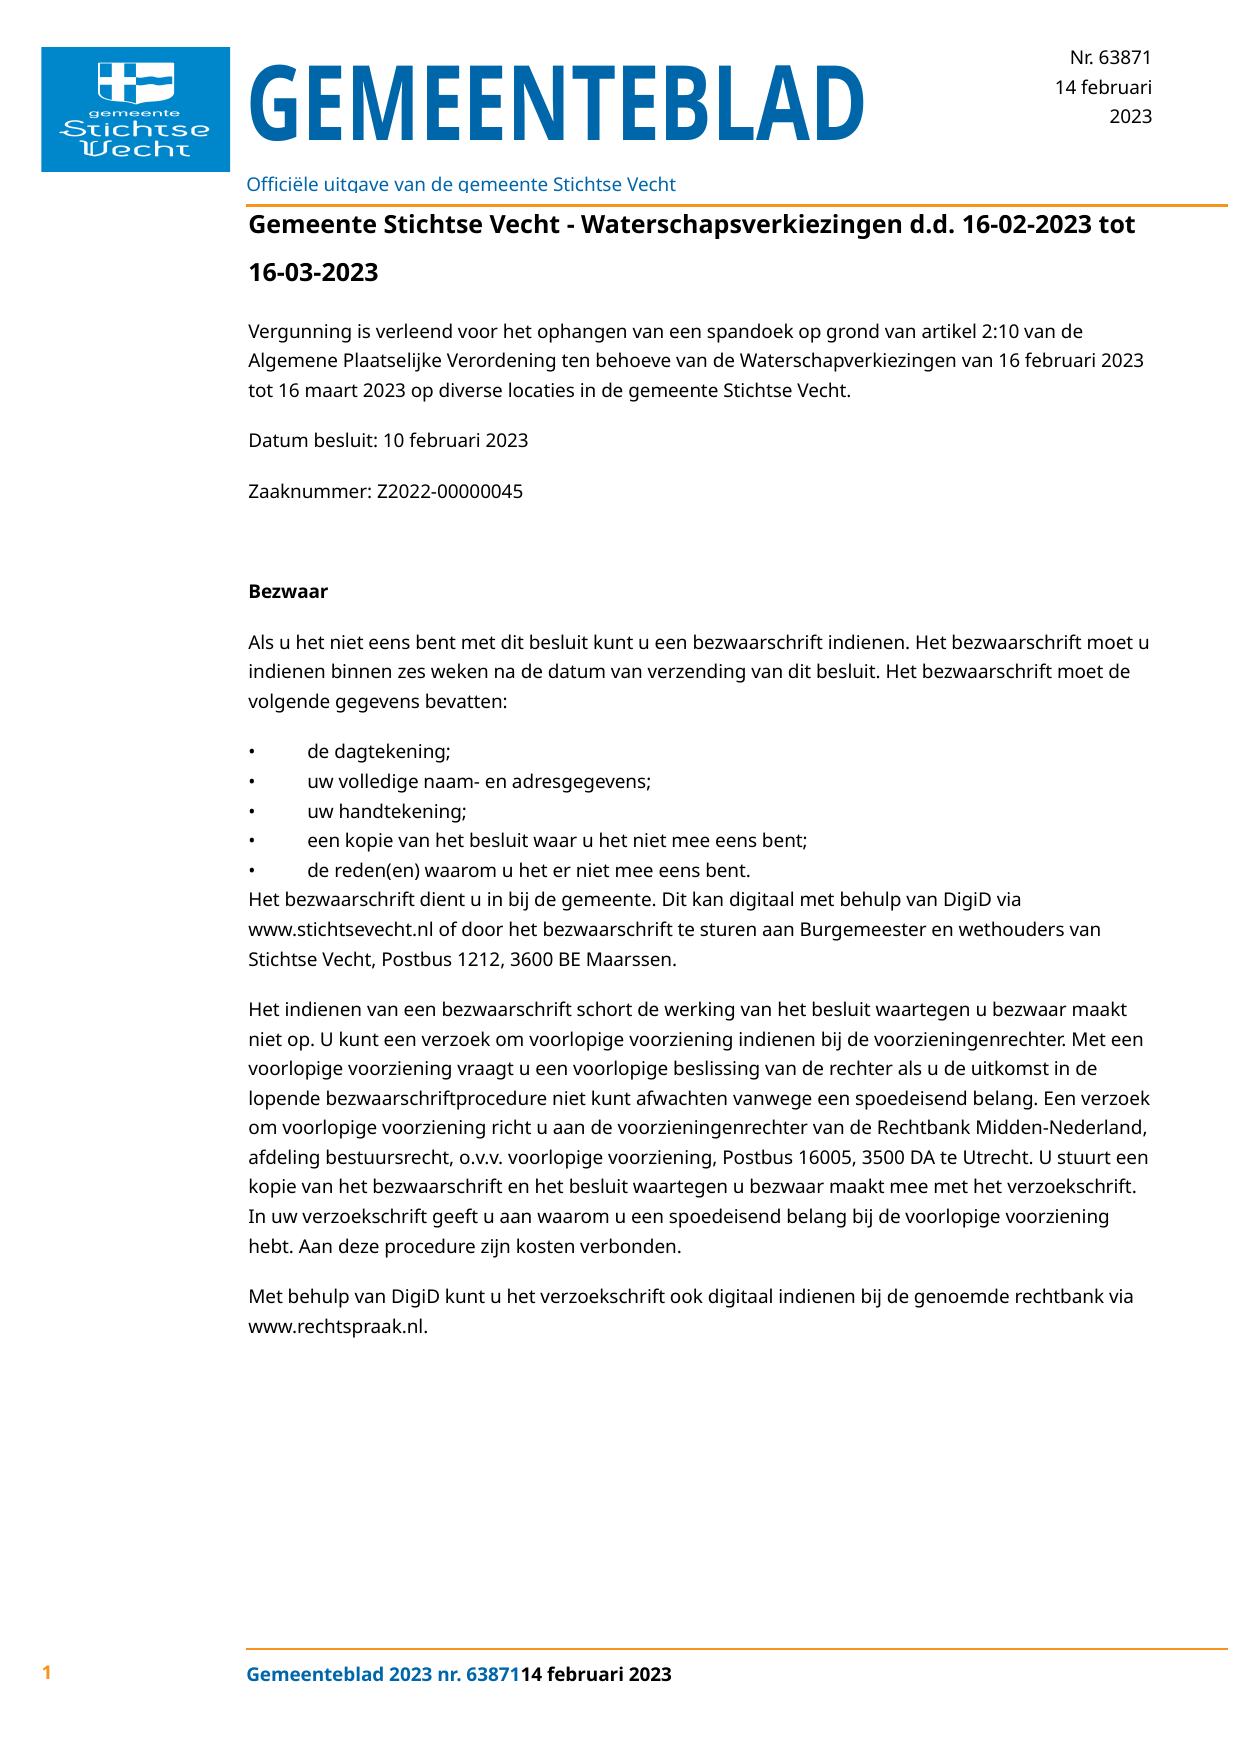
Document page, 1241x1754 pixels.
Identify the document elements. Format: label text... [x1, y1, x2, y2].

text Bezwaar [248, 579, 1152, 604]
list uw handtekening; [248, 798, 1152, 824]
text Gemeente Stichtse Vecht - Waterschapsverkiezingen d.d. 16-02-2023 tot 16-03-2023 [248, 207, 1152, 288]
list de dagtekening; [248, 739, 1152, 764]
text Zaaknummer: Z2022-00000045 [248, 478, 1152, 504]
picture [137, 63, 174, 103]
list een kopie van het besluit waar u het niet mee eens bent; [248, 827, 1152, 853]
text Met behulp van DigiD kunt u het verzoekschrift ook digitaal indienen bij de genoemde rechtbank via www.rechtspraak.nl. [248, 1283, 1152, 1339]
text Datum besluit: 10 februari 2023 [248, 427, 1152, 453]
text Vergunning is verleend voor het ophangen van een spandoek op grond van artikel 2:10 van de Algemene Plaatselijke Verordening ten behoeve van de Waterschapverkiezingen van 16 februari 2023 tot 16 maart 2023 op diverse locaties in de gemeente Stichtse Vecht. [248, 318, 1152, 403]
text Het bezwaarschrift dient u in bij de gemeente. Dit kan digitaal met behulp van DigiD via www.stichtsevecht.nl of door het bezwaarschrift te sturen aan Burgemeester en wethouders van Stichtse Vecht, Postbus 1212, 3600 BE Maarssen. [248, 887, 1152, 972]
list de reden(en) waarom u het er niet mee eens bent. [248, 857, 1152, 883]
text Het indienen van een bezwaarschrift schort de werking van het besluit waartegen u bezwaar maakt niet op. U kunt een verzoek om voorlopige voorziening indienen bij de voorzieningenrechter. Met een voorlopige voorziening vraagt u een voorlopige beslissing van de rechter als u de uitkomst in de lopende bezwaarschriftprocedure niet kunt afwachten vanwege een spoedeisend belang. Een verzoek om voorlopige voorziening richt u aan de voorzieningenrechter van de Rechtbank Midden-Nederland, afdeling bestuursrecht, o.v.v. voorlopige voorziening, Postbus 16005, 3500 DA te Utrecht. U stuurt een kopie van het bezwaarschrift en het besluit waartegen u bezwaar maakt mee met het verzoekschrift. In uw verzoekschrift geeft u aan waarom u een spoedeisend belang bij de voorlopige voorziening hebt. Aan deze procedure zijn kosten verbonden. [248, 996, 1152, 1259]
picture [99, 63, 135, 101]
text Als u het niet eens bent met dit besluit kunt u een bezwaarschrift indienen. Het bezwaarschrift moet u indienen binnen zes weken na de datum van verzending van dit besluit. Het bezwaarschrift moet de volgende gegevens bevatten: [248, 629, 1152, 714]
list uw volledige naam- en adresgegevens; [248, 768, 1152, 794]
